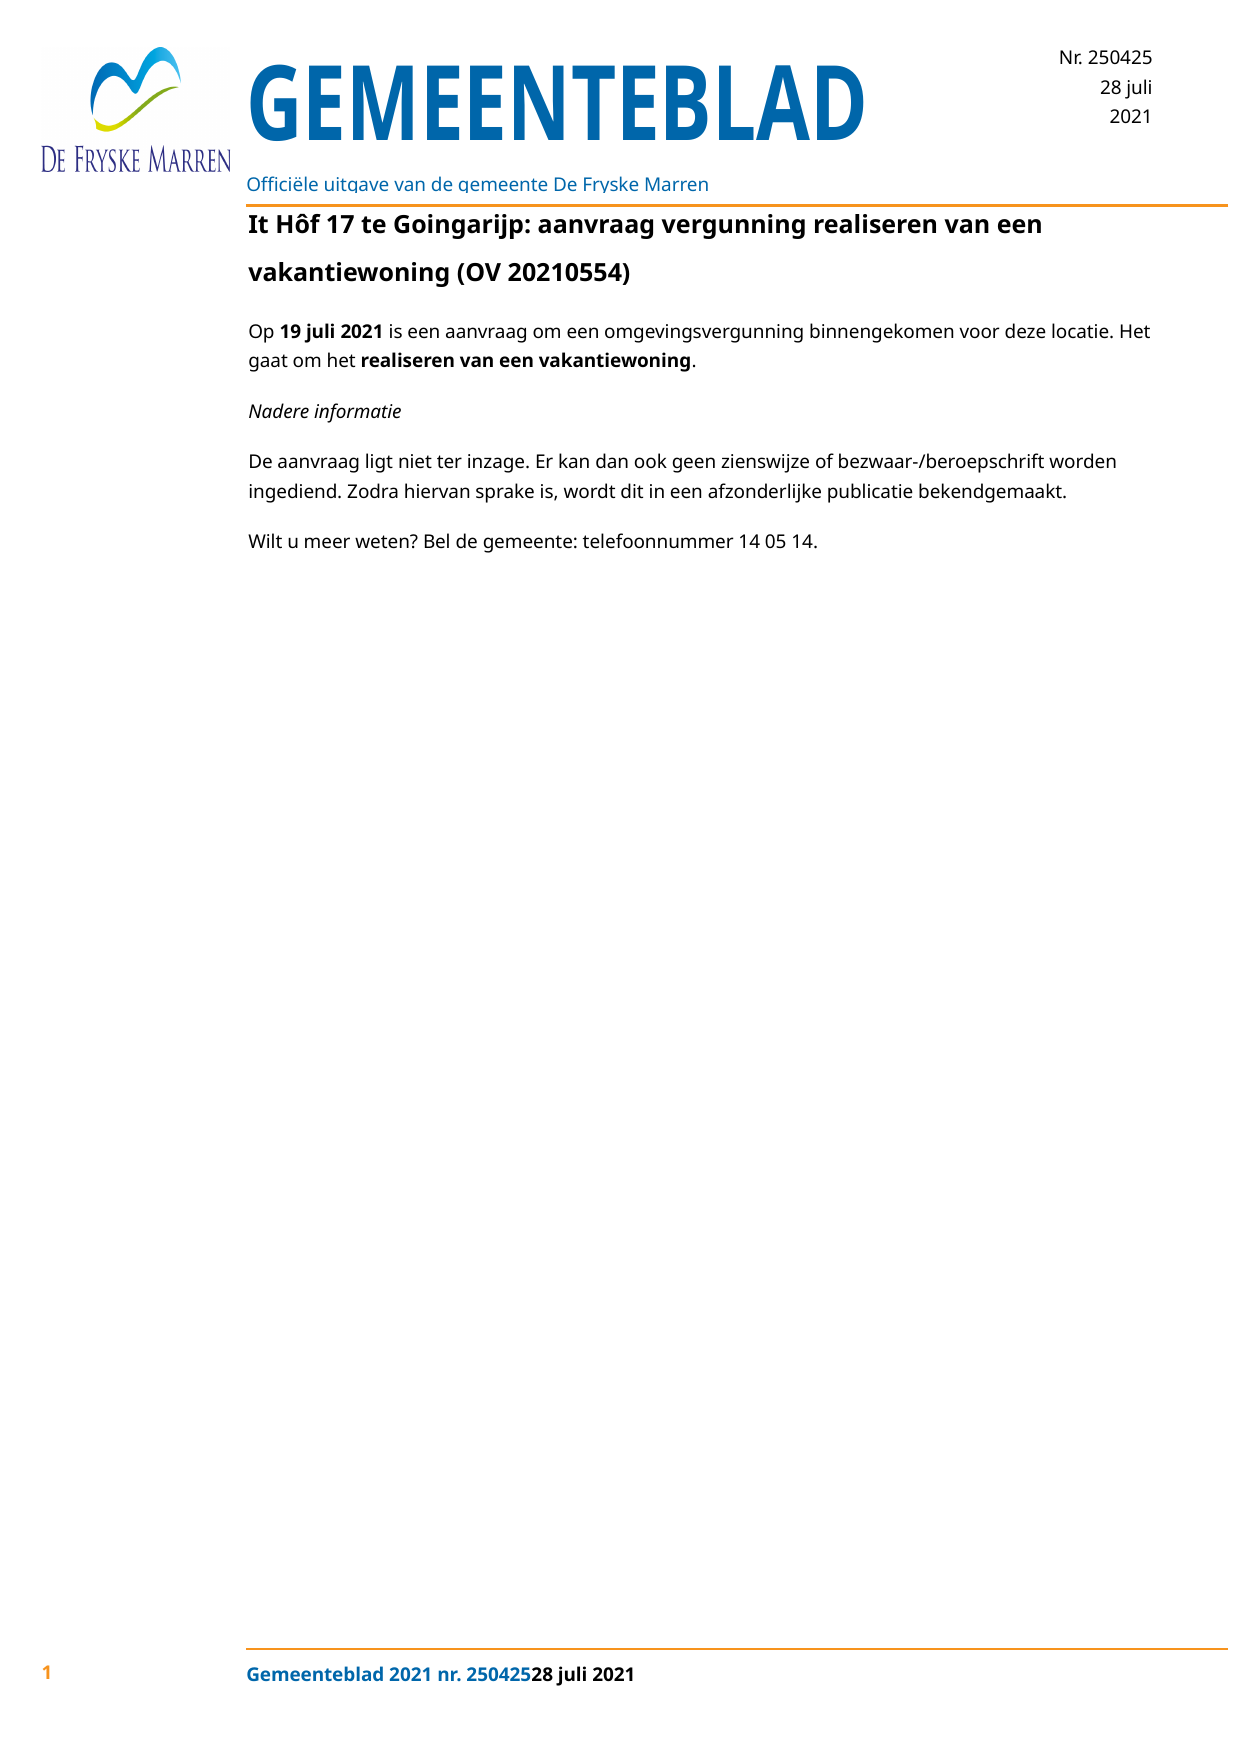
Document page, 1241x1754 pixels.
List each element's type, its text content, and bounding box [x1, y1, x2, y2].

text Wilt u meer weten? Bel de gemeente: telefoonnummer 14 05 14. [248, 528, 1152, 554]
text De aanvraag ligt niet ter inzage. Er kan dan ook geen zienswijze of bezwaar-/beroepschrift worden ingediend. Zodra hiervan sprake is, wordt dit in een afzonderlijke publicatie bekendgemaakt. [248, 448, 1152, 504]
text Nadere informatie [248, 398, 1152, 424]
text Op 19 juli 2021 is een aanvraag om een omgevingsvergunning binnengekomen voor deze locatie. Het gaat om het realiseren van een vakantiewoning. [248, 318, 1152, 373]
text It Hôf 17 te Goingarijp: aanvraag vergunning realiseren van een vakantiewoning (OV 20210554) [248, 207, 1152, 288]
picture [41, 47, 231, 172]
